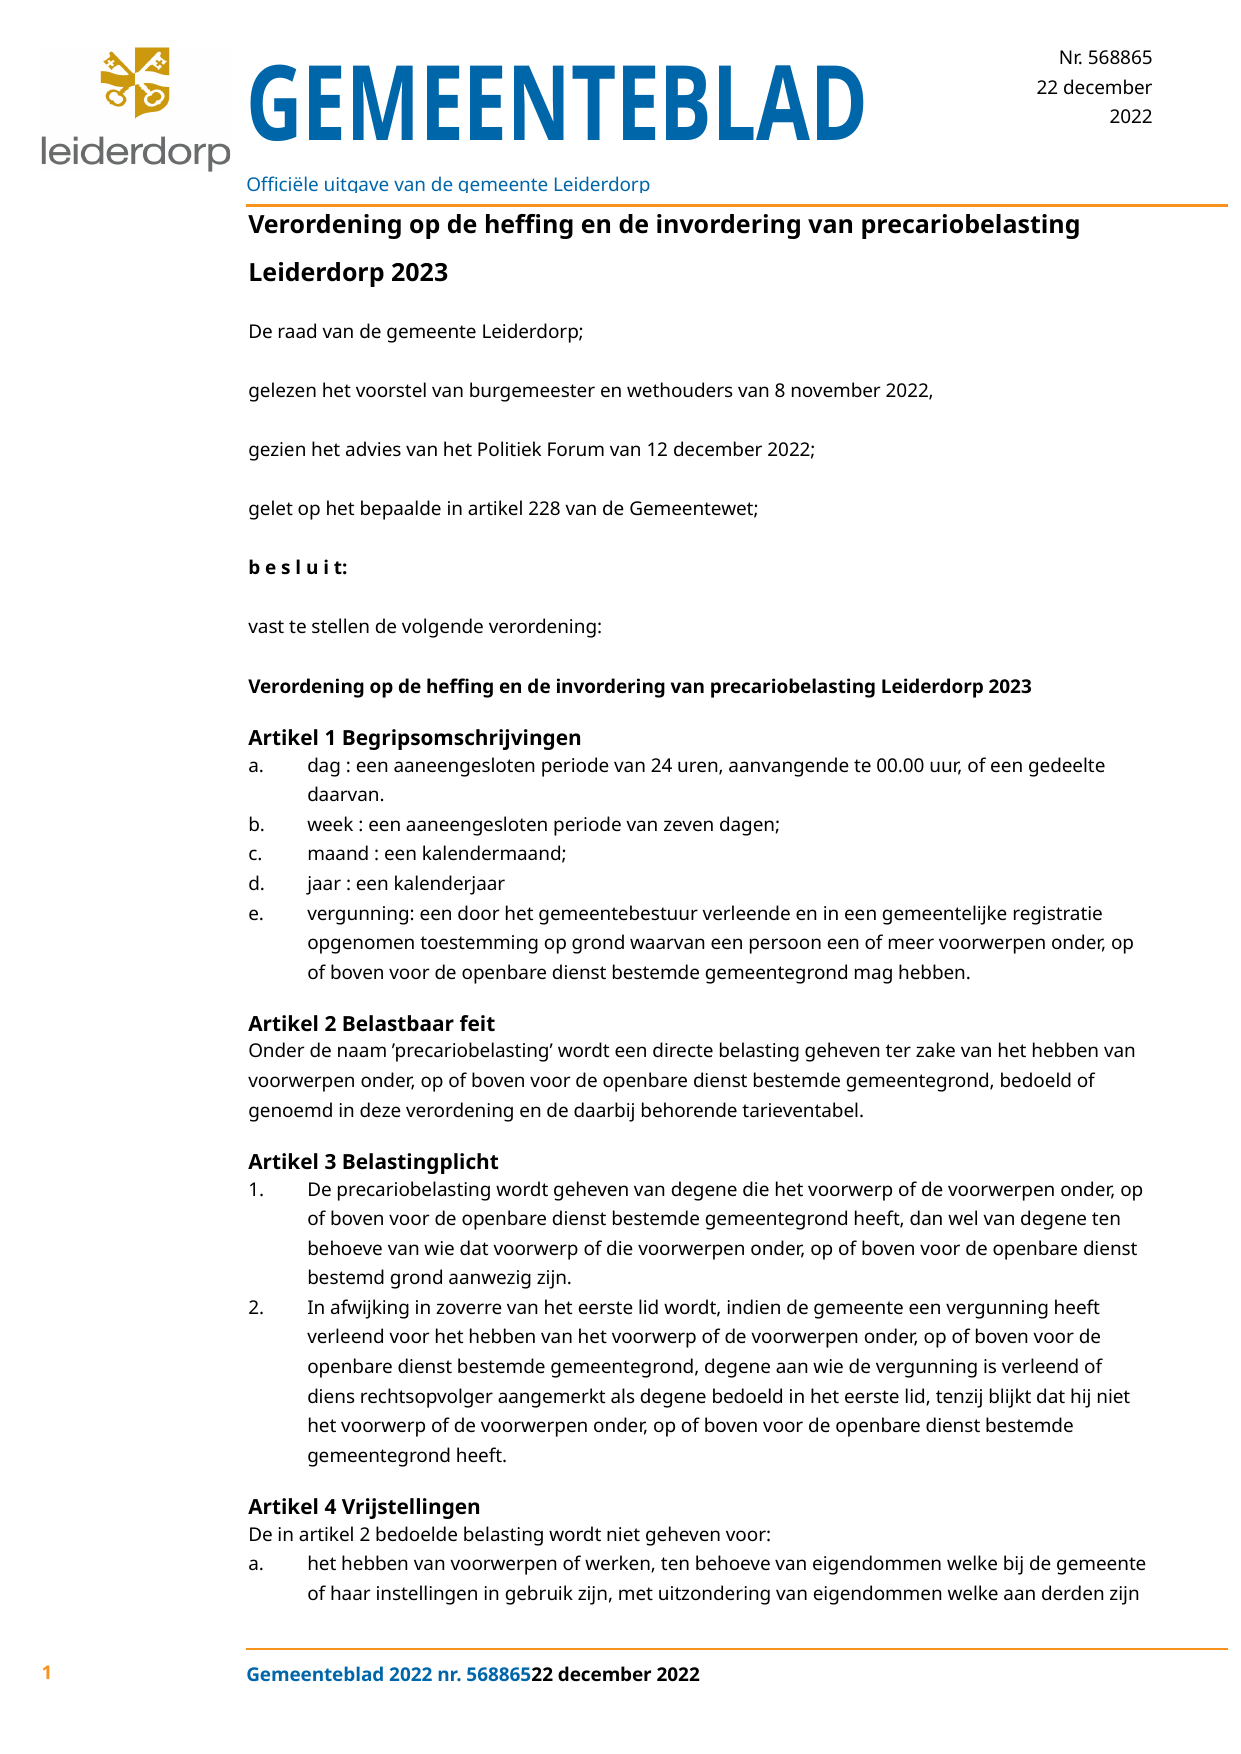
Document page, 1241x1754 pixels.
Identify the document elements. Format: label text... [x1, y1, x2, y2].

text De raad van de gemeente Leiderdorp; [248, 318, 1152, 344]
text b e s l u i t: [248, 554, 1152, 580]
list vergunning: een door het gemeentebestuur verleende en in een gemeentelijke registratie opgenomen toestemming op grond waarvan een persoon een of meer voorwerpen onder, op of boven voor de openbare dienst bestemde gemeentegrond mag hebben. [248, 900, 1152, 984]
list week : een aaneengesloten periode van zeven dagen; [248, 811, 1152, 837]
text Artikel 4 Vrijstellingen [248, 1492, 1152, 1521]
list De precariobelasting wordt geheven van degene die het voorwerp of de voorwerpen onder, op of boven voor de openbare dienst bestemde gemeentegrond heeft, dan wel van degene ten behoeve van wie dat voorwerp of die voorwerpen onder, op of boven voor de openbare dienst bestemd grond aanwezig zijn. [248, 1176, 1152, 1290]
text vast te stellen de volgende verordening: [248, 614, 1152, 639]
text gelezen het voorstel van burgemeester en wethouders van 8 november 2022, [248, 377, 1152, 403]
text gelet op het bepaalde in artikel 228 van de Gemeentewet; [248, 495, 1152, 521]
text Artikel 1 Begripsomschrijvingen [248, 723, 1152, 752]
text Verordening op de heffing en de invordering van precariobelasting Leiderdorp 2023 [248, 673, 1152, 699]
picture [41, 47, 231, 172]
text gezien het advies van het Politiek Forum van 12 december 2022; [248, 436, 1152, 462]
text Onder de naam ’precariobelasting’ wordt een directe belasting geheven ter zake van het hebben van voorwerpen onder, op of boven voor de openbare dienst bestemde gemeentegrond, bedoeld of genoemd in deze verordening en de daarbij behorende tarieventabel. [248, 1038, 1152, 1123]
list dag : een aaneengesloten periode van 24 uren, aanvangende te 00.00 uur, of een gedeelte daarvan. [248, 752, 1152, 807]
list het hebben van voorwerpen of werken, ten behoeve van eigendommen welke bij de gemeente of haar instellingen in gebruik zijn, met uitzondering van eigendommen welke aan derden zijn [248, 1550, 1152, 1606]
text Artikel 2 Belastbaar feit [248, 1009, 1152, 1038]
list jaar : een kalenderjaar [248, 870, 1152, 896]
text De in artikel 2 bedoelde belasting wordt niet geheven voor: [248, 1521, 1152, 1547]
list maand : een kalendermaand; [248, 841, 1152, 866]
list In afwijking in zoverre van het eerste lid wordt, indien de gemeente een vergunning heeft verleend voor het hebben van het voorwerp of de voorwerpen onder, op of boven voor de openbare dienst bestemde gemeentegrond, degene aan wie de vergunning is verleend of diens rechtsopvolger aangemerkt als degene bedoeld in het eerste lid, tenzij blijkt dat hij niet het voorwerp of de voorwerpen onder, op of boven voor de openbare dienst bestemde gemeentegrond heeft. [248, 1294, 1152, 1468]
text Artikel 3 Belastingplicht [248, 1147, 1152, 1176]
text Verordening op de heffing en de invordering van precariobelasting Leiderdorp 2023 [248, 207, 1152, 288]
